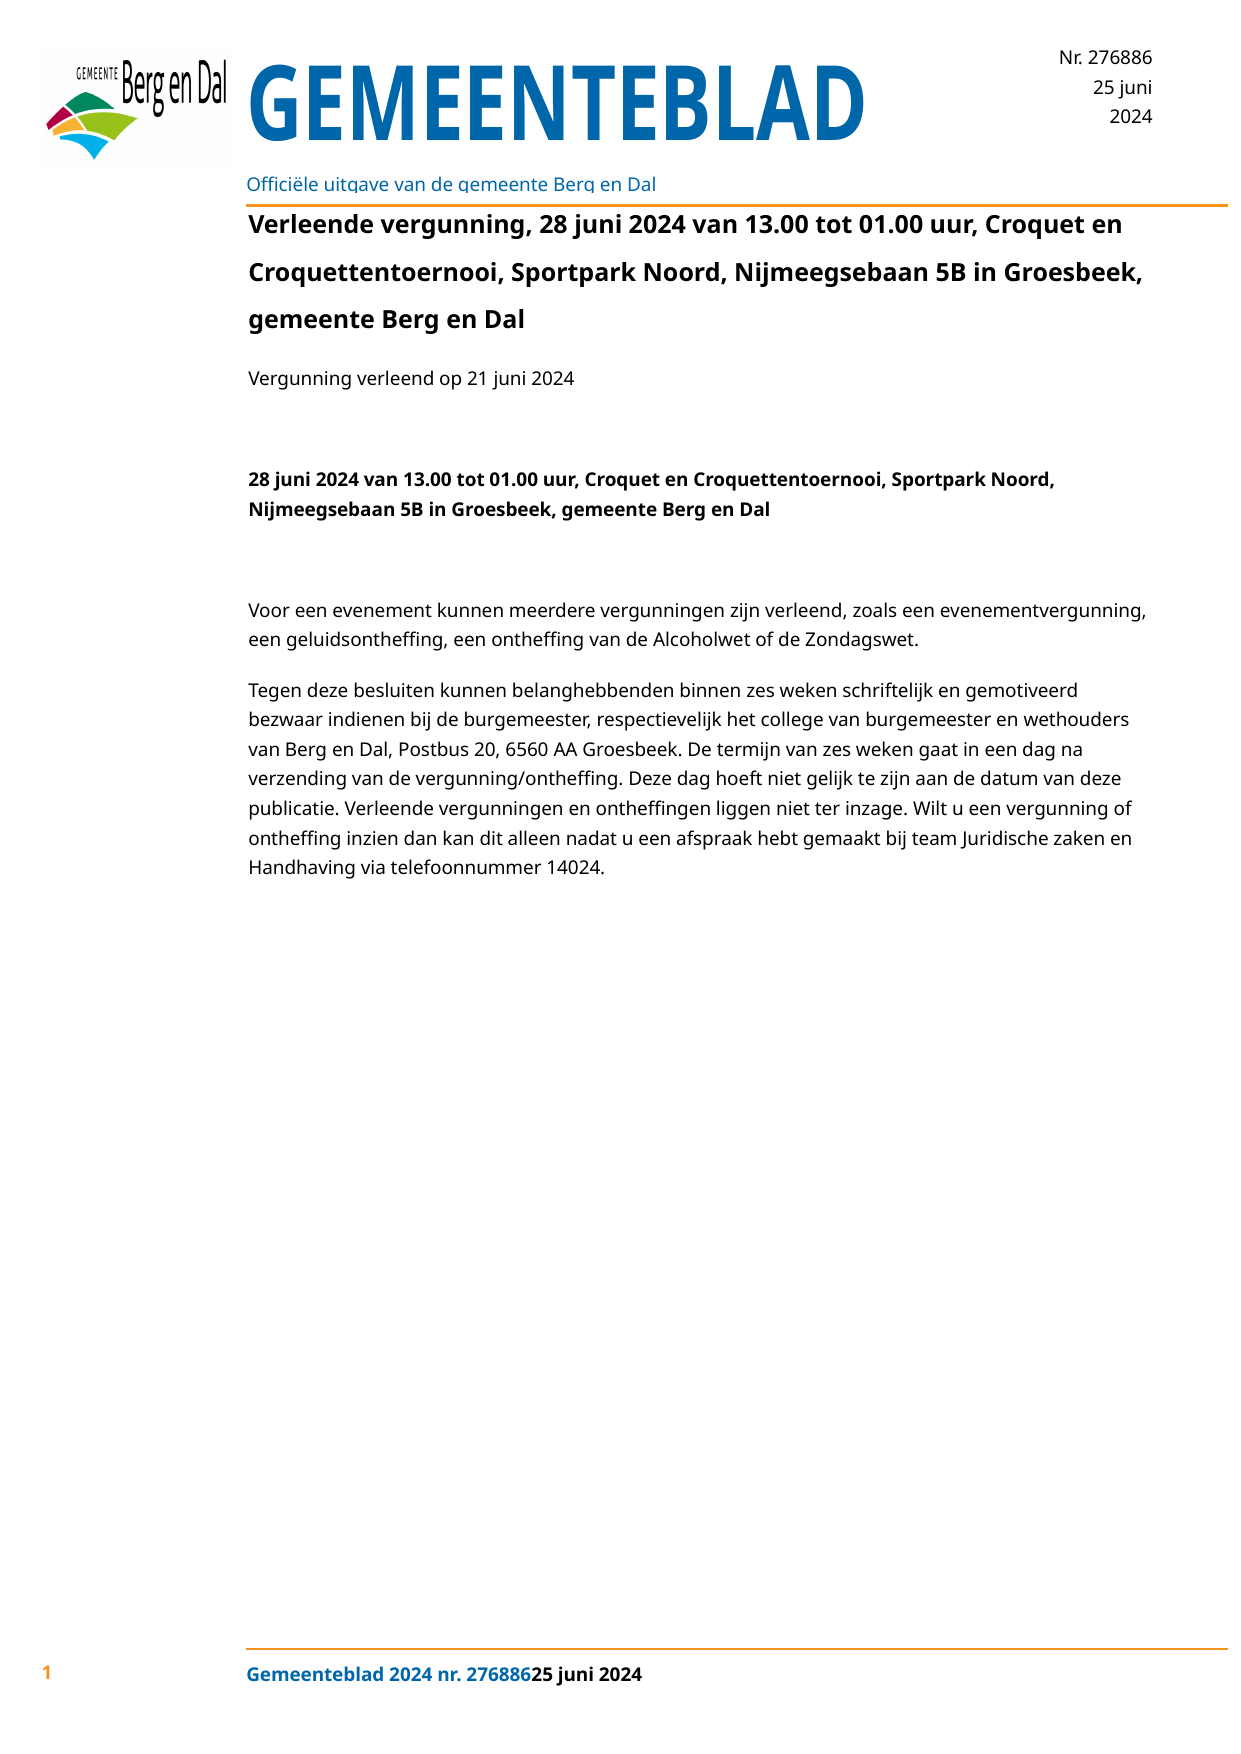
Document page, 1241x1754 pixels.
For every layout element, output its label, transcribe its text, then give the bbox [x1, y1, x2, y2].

text Voor een evenement kunnen meerdere vergunningen zijn verleend, zoals een evenementvergunning, een geluidsontheffing, een ontheffing van de Alcoholwet of de Zondagswet. [248, 597, 1152, 652]
text 28 juni 2024 van 13.00 tot 01.00 uur, Croquet en Croquettentoernooi, Sportpark Noord, Nijmeegsebaan 5B in Groesbeek, gemeente Berg en Dal [248, 466, 1152, 522]
picture [41, 47, 231, 172]
text Verleende vergunning, 28 juni 2024 van 13.00 tot 01.00 uur, Croquet en Croquettentoernooi, Sportpark Noord, Nijmeegsebaan 5B in Groesbeek, gemeente Berg en Dal [248, 207, 1152, 336]
text Vergunning verleend op 21 juni 2024 [248, 366, 1152, 391]
text Tegen deze besluiten kunnen belanghebbenden binnen zes weken schriftelijk en gemotiveerd bezwaar indienen bij de burgemeester, respectievelijk het college van burgemeester en wethouders van Berg en Dal, Postbus 20, 6560 AA Groesbeek. De termijn van zes weken gaat in een dag na verzending van de vergunning/ontheffing. Deze dag hoeft niet gelijk te zijn aan de datum van deze publicatie. Verleende vergunningen en ontheffingen liggen niet ter inzage. Wilt u een vergunning of ontheffing inzien dan kan dit alleen nadat u een afspraak hebt gemaakt bij team Juridische zaken en Handhaving via telefoonnummer 14024. [248, 677, 1152, 880]
